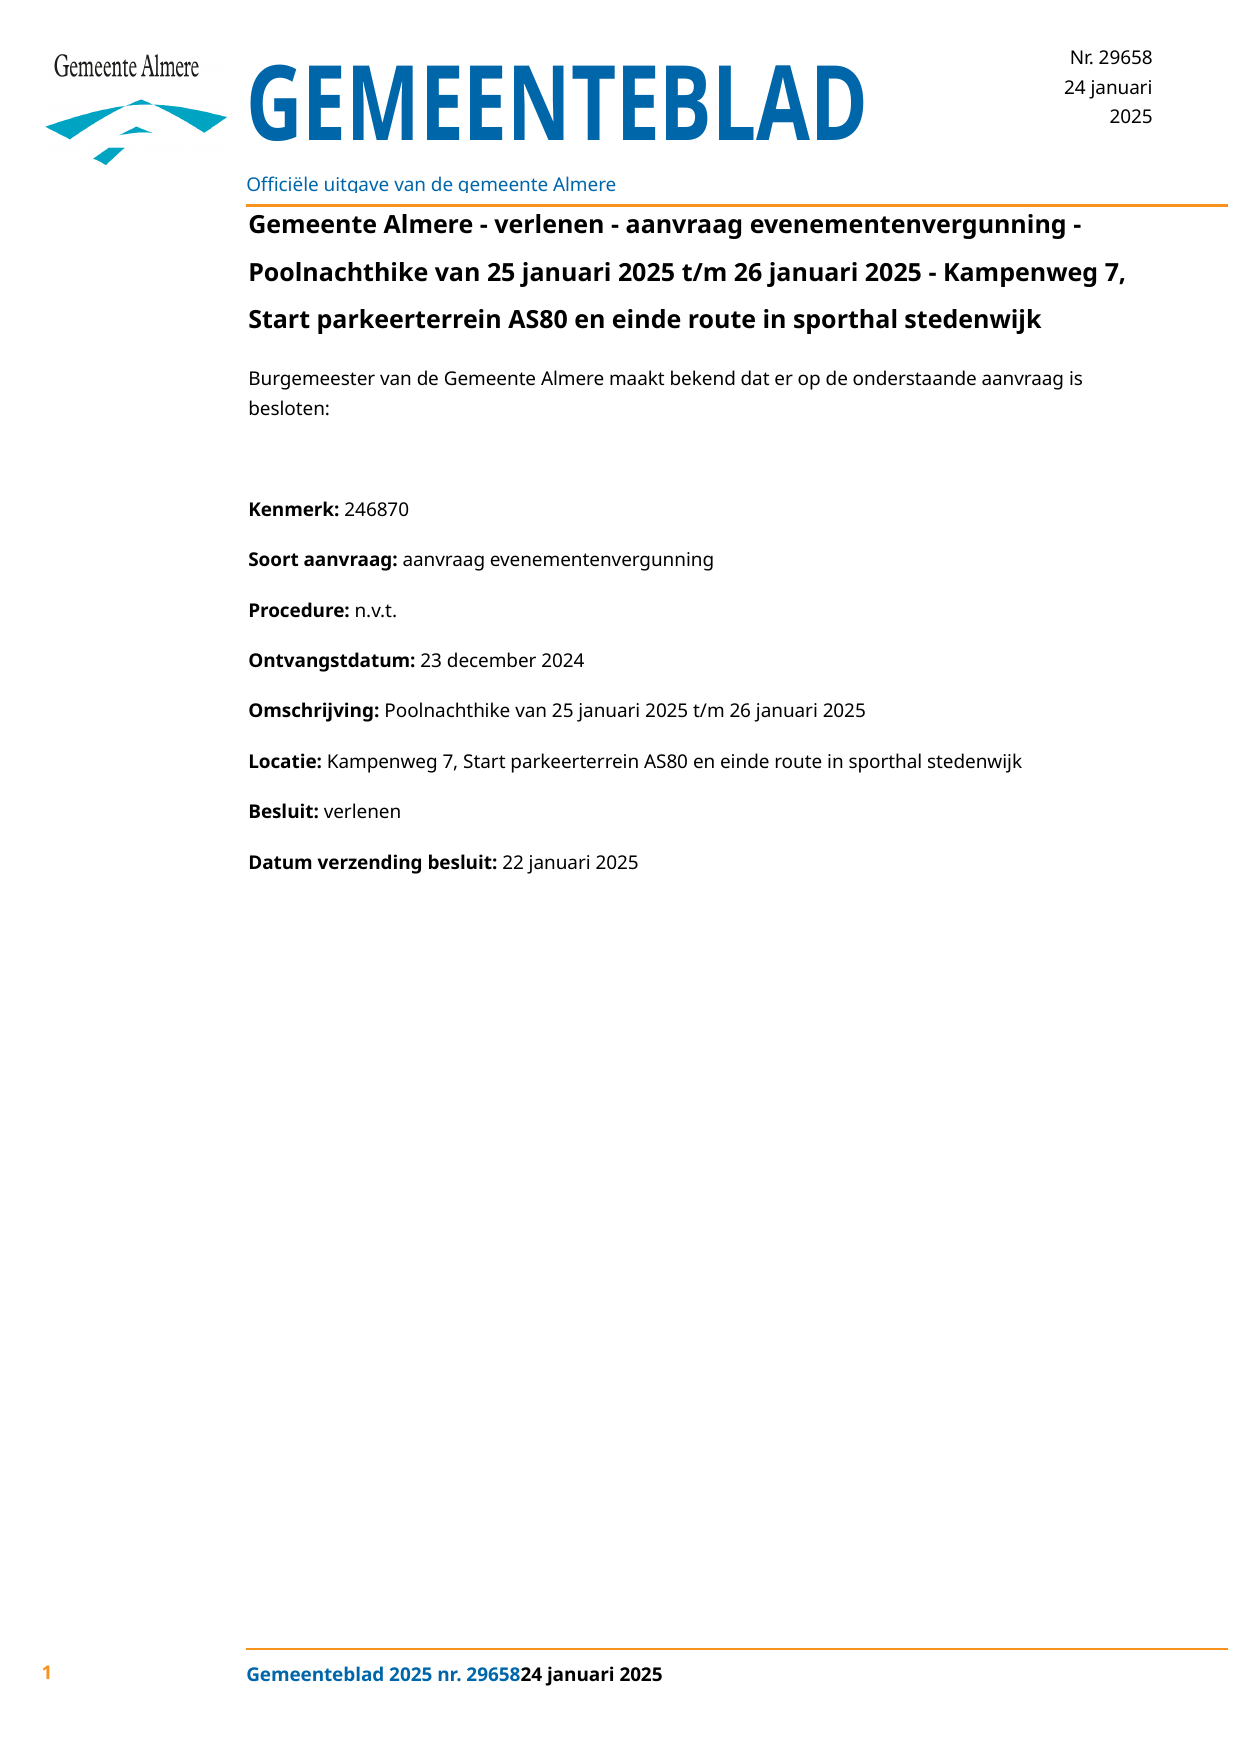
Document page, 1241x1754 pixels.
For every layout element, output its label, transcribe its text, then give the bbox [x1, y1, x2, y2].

picture [41, 47, 231, 172]
text Soort aanvraag: aanvraag evenementenvergunning [248, 546, 1152, 572]
text Kenmerk: 246870 [248, 496, 1152, 522]
text Ontvangstdatum: 23 december 2024 [248, 647, 1152, 673]
text Burgemeester van de Gemeente Almere maakt bekend dat er op de onderstaande aanvraag is besloten: [248, 366, 1152, 421]
text Omschrijving: Poolnachthike van 25 januari 2025 t/m 26 januari 2025 [248, 698, 1152, 723]
text Datum verzending besluit: 22 januari 2025 [248, 849, 1152, 874]
text Besluit: verlenen [248, 798, 1152, 824]
text Procedure: n.v.t. [248, 597, 1152, 622]
text Locatie: Kampenweg 7, Start parkeerterrein AS80 en einde route in sporthal stedenwijk [248, 748, 1152, 774]
text Gemeente Almere - verlenen - aanvraag evenementenvergunning - Poolnachthike van 25 januari 2025 t/m 26 januari 2025 - Kampenweg 7, Start parkeerterrein AS80 en einde route in sporthal stedenwijk [248, 207, 1152, 336]
